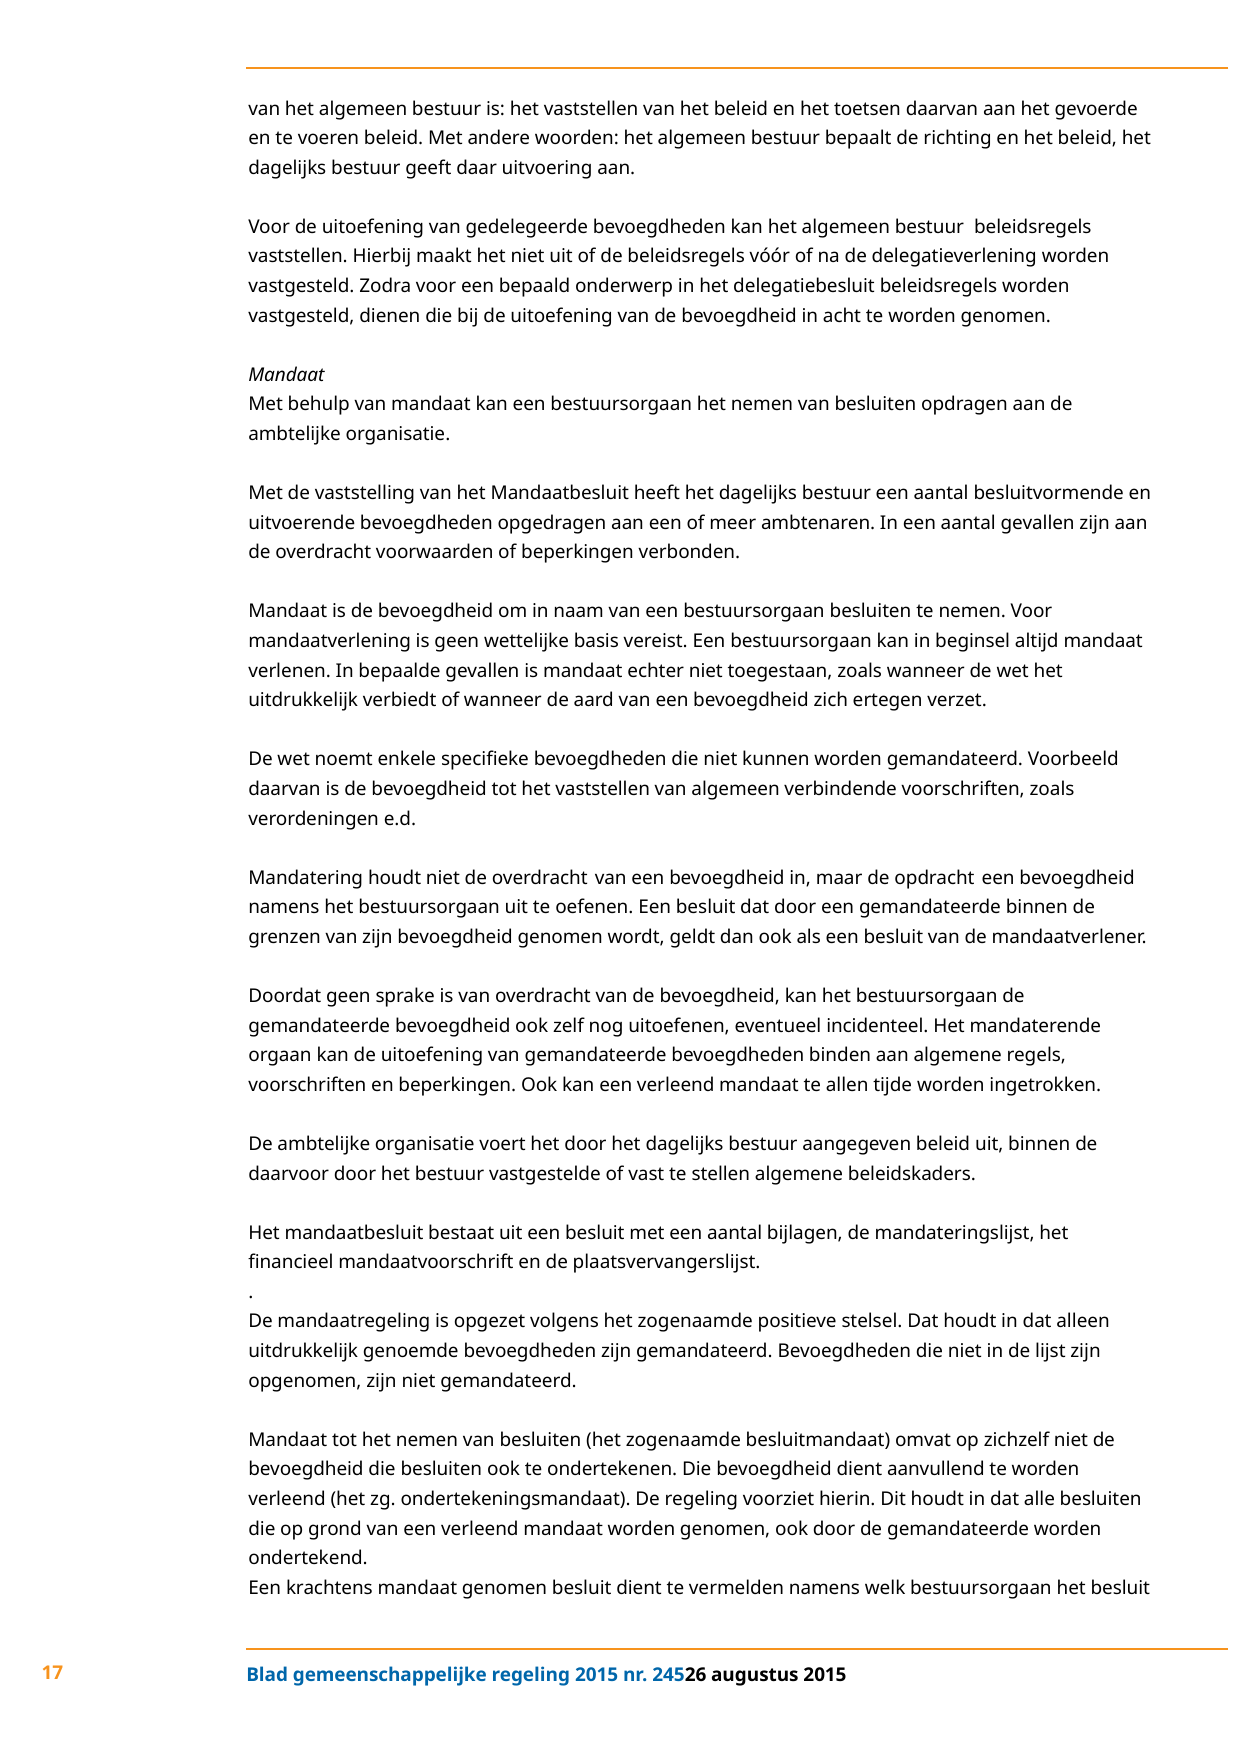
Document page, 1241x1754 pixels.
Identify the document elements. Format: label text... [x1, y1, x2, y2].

text De wet noemt enkele specifieke bevoegdheden die niet kunnen worden gemandateerd. Voorbeeld daarvan is de bevoegdheid tot het vaststellen van algemeen verbindende voorschriften, zoals verordeningen e.d. [248, 746, 1152, 831]
text Mandatering houdt niet de overdracht van een bevoegdheid in, maar de opdracht een bevoegdheid namens het bestuursorgaan uit te oefenen. Een besluit dat door een gemandateerde binnen de grenzen van zijn bevoegdheid genomen wordt, geldt dan ook als een besluit van de mandaatverlener. [248, 864, 1152, 949]
text Mandaat is de bevoegdheid om in naam van een bestuursorgaan besluiten te nemen. Voor mandaatverlening is geen wettelijke basis vereist. Een bestuursorgaan kan in beginsel altijd mandaat verlenen. In bepaalde gevallen is mandaat echter niet toegestaan, zoals wanneer de wet het uitdrukkelijk verbiedt of wanneer de aard van een bevoegdheid zich ertegen verzet. [248, 598, 1152, 712]
text Voor de uitoefening van gedelegeerde bevoegdheden kan het algemeen bestuur beleidsregels vaststellen. Hierbij maakt het niet uit of de beleidsregels vóór of na de delegatieverlening worden vastgesteld. Zodra voor een bepaald onderwerp in het delegatiebesluit beleidsregels worden vastgesteld, dienen die bij de uitoefening van de bevoegdheid in acht te worden genomen. [248, 213, 1152, 328]
text Mandaat [248, 361, 1152, 387]
text Met behulp van mandaat kan een bestuursorgaan het nemen van besluiten opdragen aan de ambtelijke organisatie. [248, 391, 1152, 446]
picture [41, 47, 231, 172]
text Een krachtens mandaat genomen besluit dient te vermelden namens welk bestuursorgaan het besluit [248, 1574, 1152, 1600]
text van het algemeen bestuur is: het vaststellen van het beleid en het toetsen daarvan aan het gevoerde en te voeren beleid. Met andere woorden: het algemeen bestuur bepaalt de richting en het beleid, het dagelijks bestuur geeft daar uitvoering aan. [248, 95, 1152, 180]
text Doordat geen sprake is van overdracht van de bevoegdheid, kan het bestuursorgaan de gemandateerde bevoegdheid ook zelf nog uitoefenen, eventueel incidenteel. Het mandaterende orgaan kan de uitoefening van gemandateerde bevoegdheden binden aan algemene regels, voorschriften en beperkingen. Ook kan een verleend mandaat te allen tijde worden ingetrokken. [248, 982, 1152, 1097]
text Met de vaststelling van het Mandaatbesluit heeft het dagelijks bestuur een aantal besluitvormende en uitvoerende bevoegdheden opgedragen aan een of meer ambtenaren. In een aantal gevallen zijn aan de overdracht voorwaarden of beperkingen verbonden. [248, 479, 1152, 564]
text Het mandaatbesluit bestaat uit een besluit met een aantal bijlagen, de mandateringslijst, het financieel mandaatvoorschrift en de plaatsvervangerslijst. [248, 1219, 1152, 1274]
text De mandaatregeling is opgezet volgens het zogenaamde positieve stelsel. Dat houdt in dat alleen uitdrukkelijk genoemde bevoegdheden zijn gemandateerd. Bevoegdheden die niet in de lijst zijn opgenomen, zijn niet gemandateerd. [248, 1308, 1152, 1393]
text De ambtelijke organisatie voert het door het dagelijks bestuur aangegeven beleid uit, binnen de daarvoor door het bestuur vastgestelde of vast te stellen algemene beleidskaders. [248, 1130, 1152, 1186]
text . [248, 1278, 1152, 1304]
text Mandaat tot het nemen van besluiten (het zogenaamde besluitmandaat) omvat op zichzelf niet de bevoegdheid die besluiten ook te ondertekenen. Die bevoegdheid dient aanvullend te worden verleend (het zg. ondertekeningsmandaat). De regeling voorziet hierin. Dit houdt in dat alle besluiten die op grond van een verleend mandaat worden genomen, ook door de gemandateerde worden ondertekend. [248, 1426, 1152, 1570]
